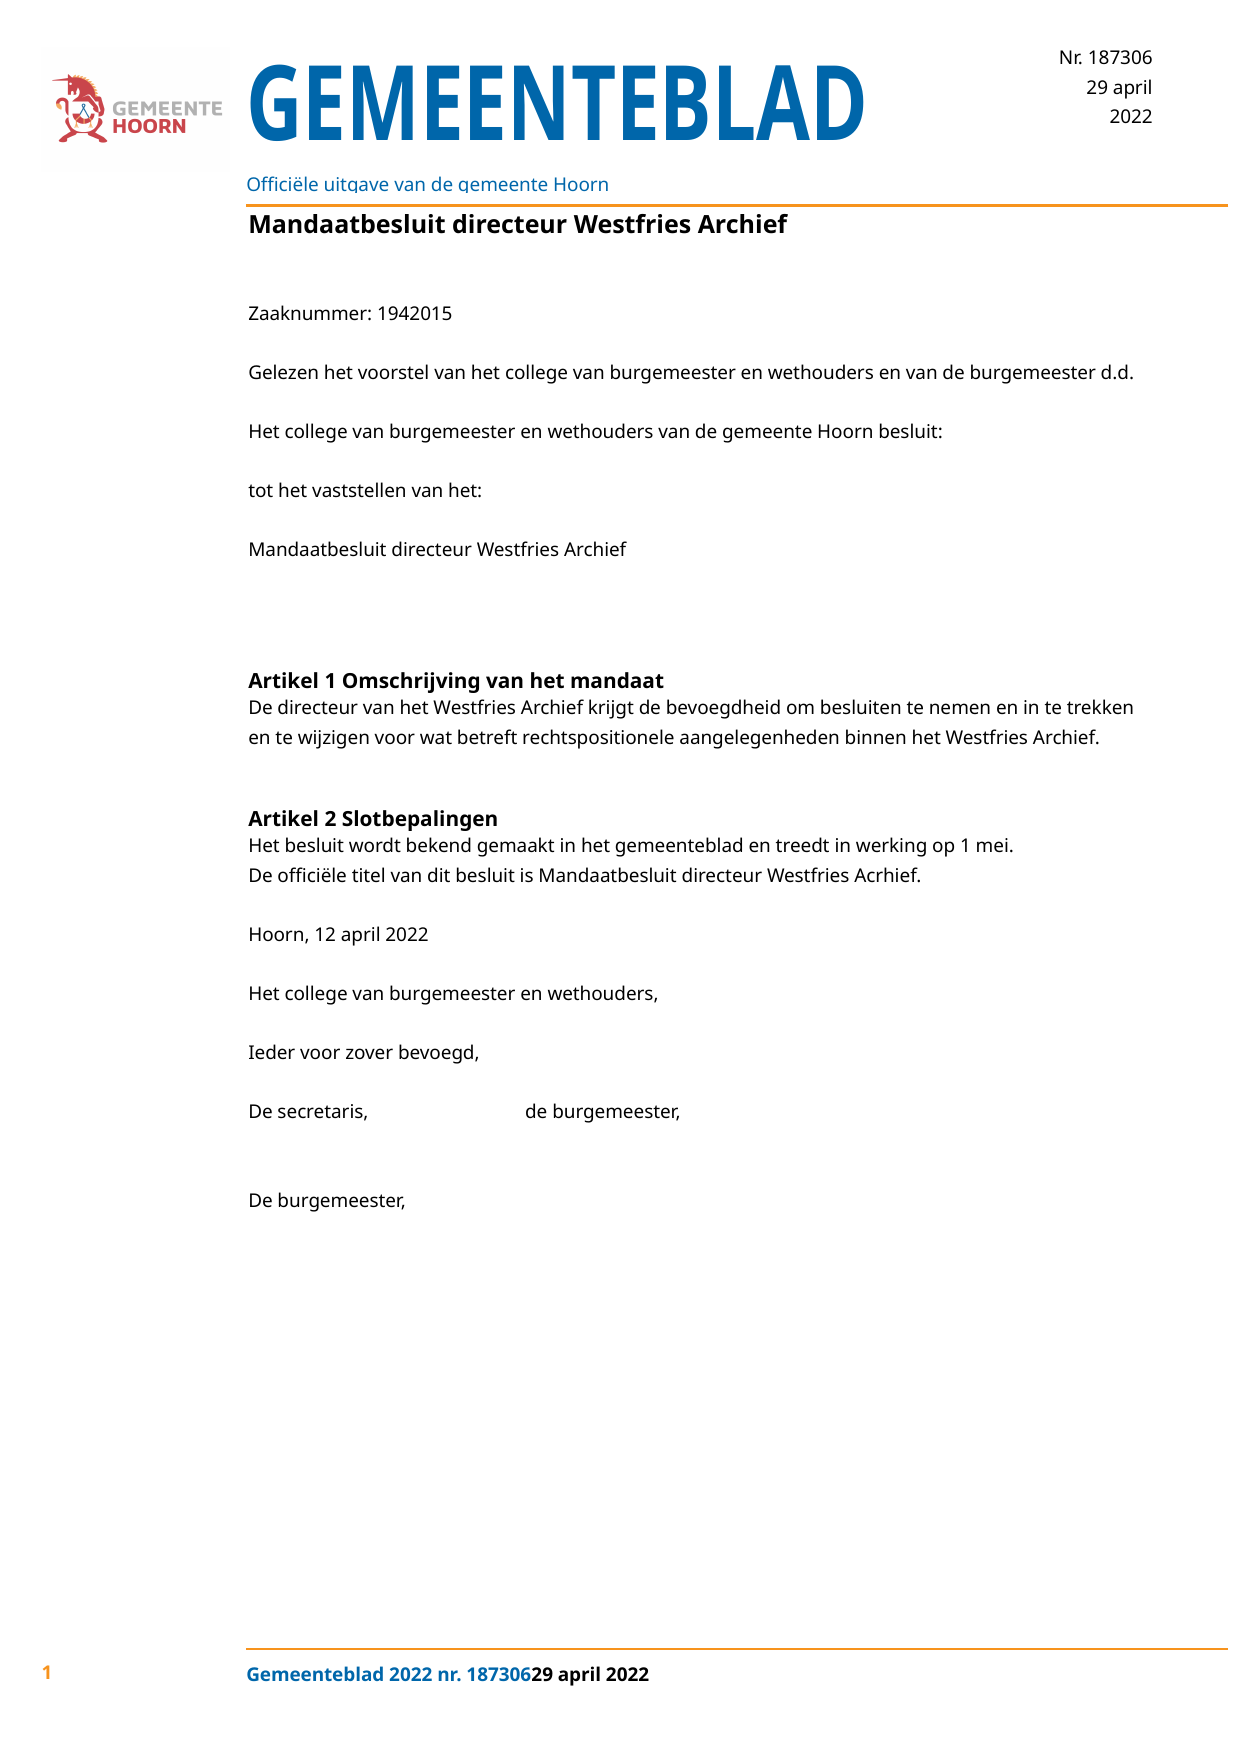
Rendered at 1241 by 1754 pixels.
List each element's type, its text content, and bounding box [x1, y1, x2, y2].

text Het college van burgemeester en wethouders van de gemeente Hoorn besluit: [248, 418, 1152, 444]
text tot het vaststellen van het: [248, 477, 1152, 503]
text Ieder voor zover bevoegd, [248, 1039, 1152, 1065]
text Artikel 2 Slotbepalingen [248, 804, 1152, 832]
text Zaaknummer: 1942015 [248, 300, 1152, 326]
text De secretaris, de burgemeester, [248, 1098, 1152, 1124]
text Mandaatbesluit directeur Westfries Archief [248, 207, 1152, 241]
text De burgemeester, [248, 1187, 1152, 1213]
text Mandaatbesluit directeur Westfries Archief [248, 537, 1152, 562]
picture [41, 47, 231, 172]
text Het besluit wordt bekend gemaakt in het gemeenteblad en treedt in werking op 1 mei. [248, 832, 1152, 858]
text Hoorn, 12 april 2022 [248, 921, 1152, 947]
text Artikel 1 Omschrijving van het mandaat [248, 666, 1152, 694]
text Gelezen het voorstel van het college van burgemeester en wethouders en van de burgemeester d.d. [248, 359, 1152, 385]
text Het college van burgemeester en wethouders, [248, 980, 1152, 1006]
text De directeur van het Westfries Archief krijgt de bevoegdheid om besluiten te nemen en in te trekken en te wijzigen voor wat betreft rechtspositionele aangelegenheden binnen het Westfries Archief. [248, 694, 1152, 749]
text De officiële titel van dit besluit is Mandaatbesluit directeur Westfries Acrhief. [248, 862, 1152, 888]
